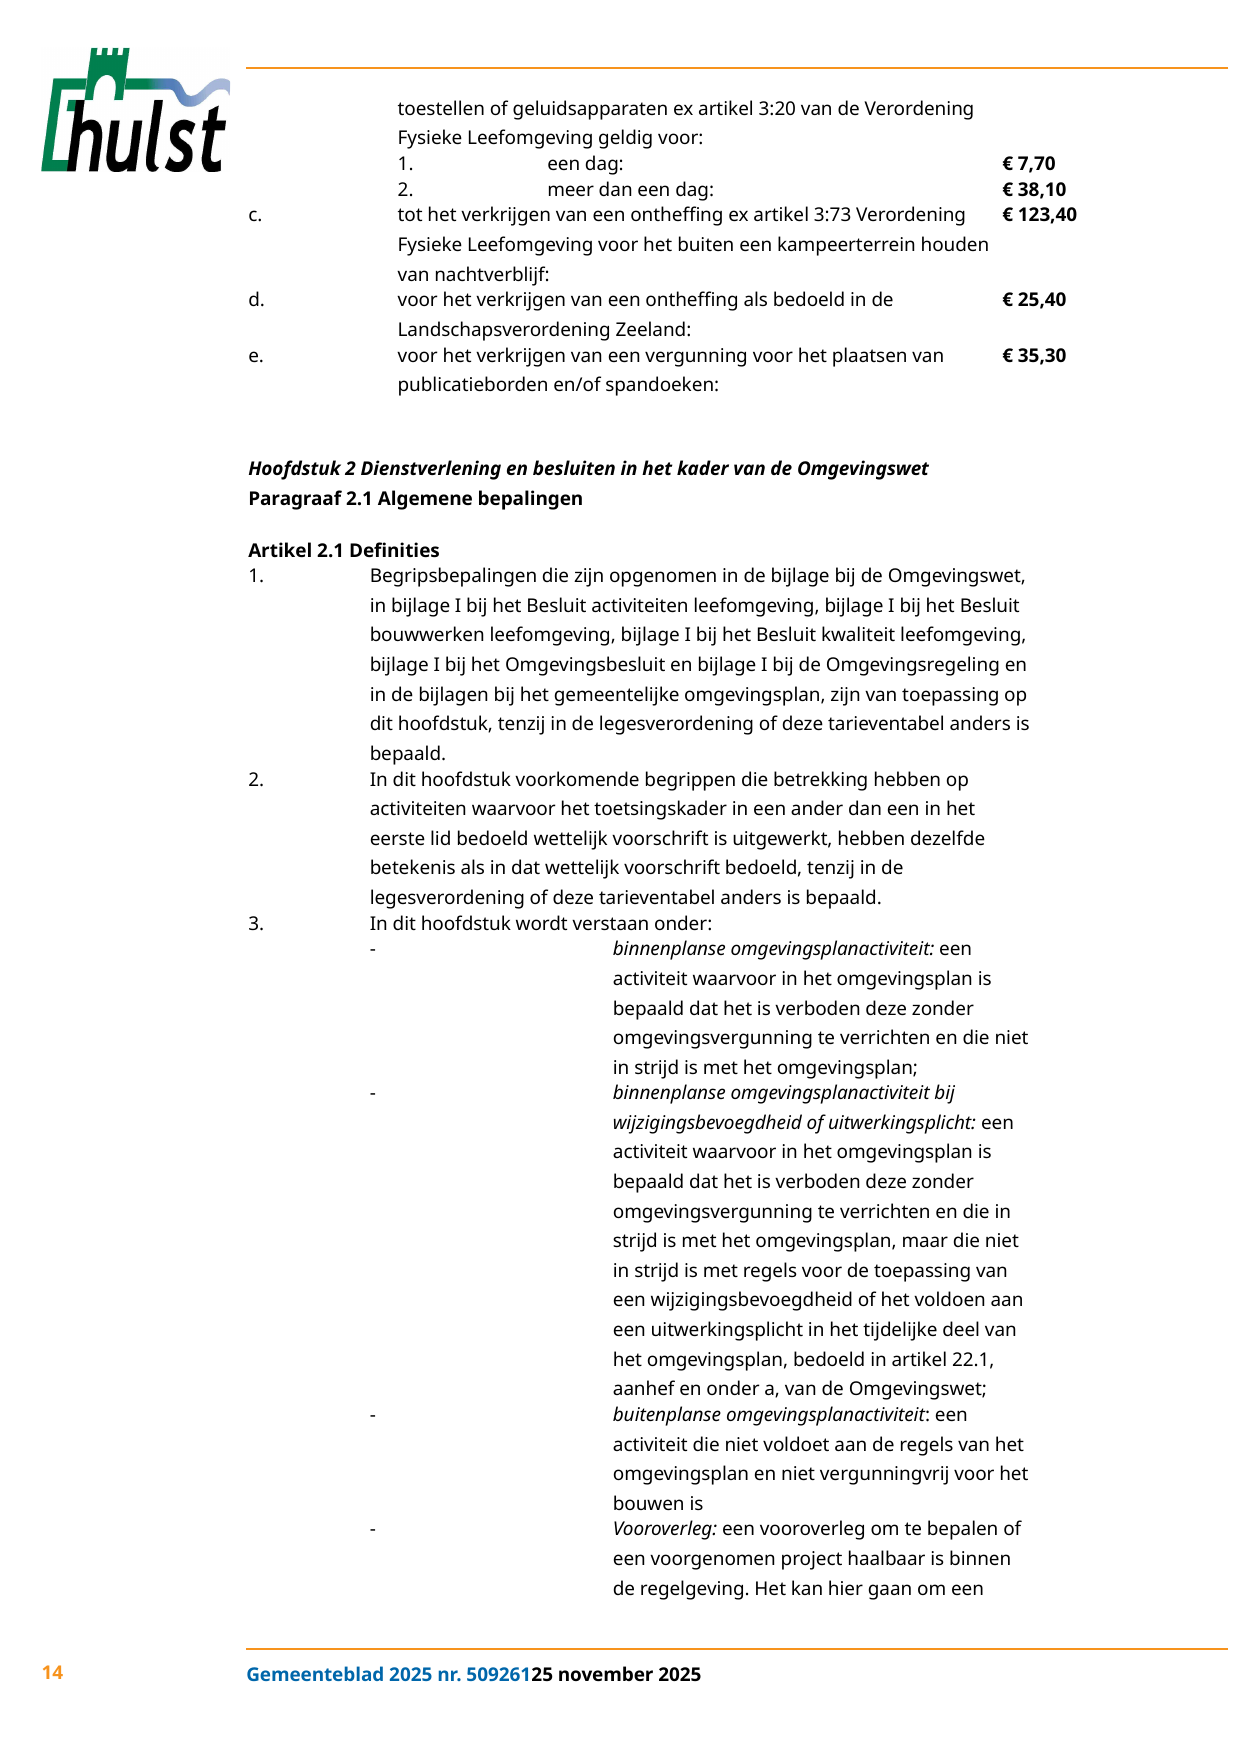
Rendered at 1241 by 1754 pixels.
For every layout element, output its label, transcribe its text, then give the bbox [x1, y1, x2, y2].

table_cell [1030, 511, 1152, 537]
table_cell - [370, 936, 613, 1079]
table_cell € 35,30 [1002, 342, 1152, 397]
table_cell binnenplanse omgevingsplanactiviteit: een activiteit waarvoor in het omgevingsplan is bepaald dat het is verboden deze zonder omgevingsvergunning te verrichten en die niet in strijd is met het omgevingsplan; [613, 936, 1030, 1079]
table_cell [1030, 936, 1152, 1079]
table_cell In dit hoofdstuk wordt verstaan onder: [370, 910, 1030, 936]
table_cell Vooroverleg: een vooroverleg om te bepalen of een voorgenomen project haalbaar is binnen de regelgeving. Het kan hier gaan om een [613, 1516, 1030, 1601]
table_cell 1. [398, 150, 547, 176]
table_cell In dit hoofdstuk voorkomende begrippen die betrekking hebben op activiteiten waarvoor het toetsingskader in een ander dan een in het eerste lid bedoeld wettelijk voorschrift is uitgewerkt, hebben dezelfde betekenis als in dat wettelijk voorschrift bedoeld, tenzij in de legesverordening of deze tarieventabel anders is bepaald. [370, 766, 1030, 910]
table_cell € 123,40 [1002, 202, 1152, 286]
table_cell [1002, 397, 1152, 423]
table_cell € 25,40 [1002, 286, 1152, 342]
table_cell [1030, 537, 1152, 562]
table_cell tot het verkrijgen van een ontheffing ex artikel 3:73 Verordening Fysieke Leefomgeving voor het buiten een kampeerterrein houden van nachtverblijf: [398, 202, 1002, 286]
table_cell d. [248, 286, 397, 342]
table_cell 2. [398, 176, 547, 202]
table_cell 2. [248, 766, 369, 910]
table_cell binnenplanse omgevingsplanactiviteit bij wijzigingsbevoegdheid of uitwerkingsplicht: een activiteit waarvoor in het omgevingsplan is bepaald dat het is verboden deze zonder omgevingsvergunning te verrichten en die in strijd is met het omgevingsplan, maar die niet in strijd is met regels voor de toepassing van een wijzigingsbevoegdheid of het voldoen aan een uitwerkingsplicht in het tijdelijke deel van het omgevingsplan, bedoeld in artikel 22.1, aanhef en onder a, van de Omgevingswet; [613, 1080, 1030, 1401]
table_cell [248, 397, 397, 423]
table_header [1030, 485, 1152, 511]
table_cell [1030, 910, 1152, 936]
table_cell c. [248, 202, 397, 286]
text Hoofdstuk 2 Dienstverlening en besluiten in het kader van de Omgevingswet [248, 456, 1152, 481]
table_cell buitenplanse omgevingsplanactiviteit: een activiteit die niet voldoet aan de regels van het omgevingsplan en niet vergunningvrij voor het bouwen is [613, 1401, 1030, 1516]
table_cell [248, 511, 1030, 537]
table_cell e. [248, 342, 397, 397]
table_cell een dag: [547, 150, 1002, 176]
table_cell 3. [248, 910, 369, 1601]
table_header Paragraaf 2.1 Algemene bepalingen [248, 485, 1030, 511]
table_cell voor het verkrijgen van een ontheffing als bedoeld in de Landschapsverordening Zeeland: [398, 286, 1002, 342]
table_cell - [370, 1401, 613, 1516]
table_cell voor het verkrijgen van een vergunning voor het plaatsen van publicatieborden en/of spandoeken: [398, 342, 1002, 397]
table_cell - [370, 1516, 613, 1601]
table_cell [1030, 1516, 1152, 1601]
table_cell € 7,70 [1002, 150, 1152, 176]
table_cell 1. [248, 563, 369, 766]
table_cell [1030, 1080, 1152, 1401]
table_cell [1030, 766, 1152, 910]
table_cell [1030, 563, 1152, 766]
table_cell - [370, 1080, 613, 1401]
table_cell € 38,10 [1002, 176, 1152, 202]
table_cell meer dan een dag: [547, 176, 1002, 202]
table_cell Artikel 2.1 Definities [248, 537, 1030, 562]
table_cell [1030, 1401, 1152, 1516]
table_cell toestellen of geluidsapparaten ex artikel 3:20 van de Verordening Fysieke Leefomgeving geldig voor: [398, 95, 1002, 150]
table_cell [1002, 95, 1152, 150]
table_cell [248, 95, 397, 202]
picture [41, 47, 231, 172]
table_cell Begripsbepalingen die zijn opgenomen in de bijlage bij de Omgevingswet, in bijlage I bij het Besluit activiteiten leefomgeving, bijlage I bij het Besluit bouwwerken leefomgeving, bijlage I bij het Besluit kwaliteit leefomgeving, bijlage I bij het Omgevingsbesluit en bijlage I bij de Omgevingsregeling en in de bijlagen bij het gemeentelijke omgevingsplan, zijn van toepassing op dit hoofdstuk, tenzij in de legesverordening of deze tarieventabel anders is bepaald. [370, 563, 1030, 766]
table_cell [398, 397, 1002, 423]
